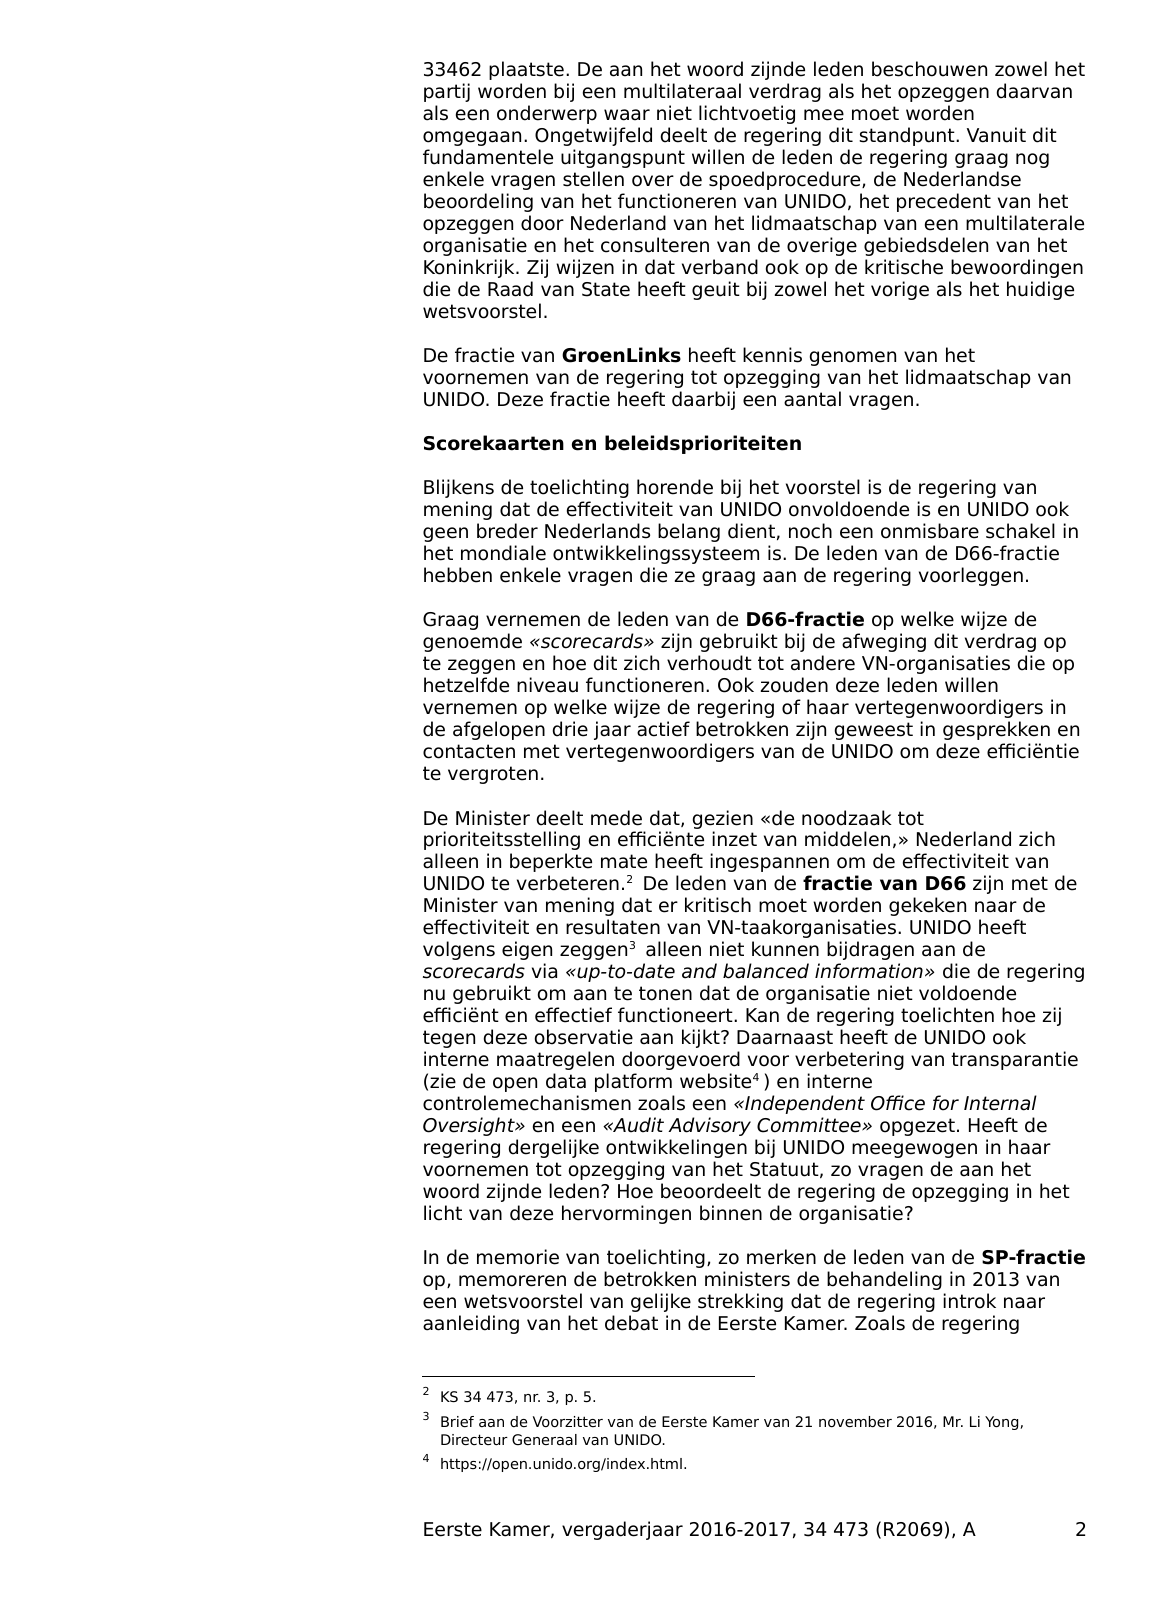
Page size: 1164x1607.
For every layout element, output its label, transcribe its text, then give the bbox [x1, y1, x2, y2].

text Graag vernemen de leden van de D66-fractie op welke wijze de genoemde «scorecards» zijn gebruikt bij de afweging dit verdrag op te zeggen en hoe dit zich verhoudt tot andere VN-organisaties die op hetzelfde niveau functioneren. Ook zouden deze leden willen vernemen op welke wijze de regering of haar vertegenwoordigers in de afgelopen drie jaar actief betrokken zijn geweest in gesprekken en contacten met vertegenwoordigers van de UNIDO om deze efficiëntie te vergroten. [422, 609, 1087, 785]
text De fractie van GroenLinks heeft kennis genomen van het voornemen van de regering tot opzegging van het lidmaatschap van UNIDO. Deze fractie heeft daarbij een aantal vragen. [422, 345, 1087, 411]
text Brief aan de Voorzitter van de Eerste Kamer van 21 november 2016, Mr. Li Yong, Directeur Generaal van UNIDO. [422, 1410, 1087, 1449]
subtitle Scorekaarten en beleidsprioriteiten [422, 433, 1087, 455]
text Blijkens de toelichting horende bij het voorstel is de regering van mening dat de effectiviteit van UNIDO onvoldoende is en UNIDO ook geen breder Nederlands belang dient, noch een onmisbare schakel in het mondiale ontwikkelingssysteem is. De leden van de D66-fractie hebben enkele vragen die ze graag aan de regering voorleggen. [422, 477, 1087, 587]
text De Minister deelt mede dat, gezien «de noodzaak tot prioriteitsstelling en efficiënte inzet van middelen,» Nederland zich alleen in beperkte mate heeft ingespannen om de effectiviteit van UNIDO te verbeteren. De leden van de fractie van D66 zijn met de Minister van mening dat er kritisch moet worden gekeken naar de effectiviteit en resultaten van VN-taakorganisaties. UNIDO heeft volgens eigen zeggen alleen niet kunnen bijdragen aan de scorecards via «up-to-date and balanced information» die de regering nu gebruikt om aan te tonen dat de organisatie niet voldoende efficiënt en effectief functioneert. Kan de regering toelichten hoe zij tegen deze observatie aan kijkt? Daarnaast heeft de UNIDO ook interne maatregelen doorgevoerd voor verbetering van transparantie (zie de open data platform website) en interne controlemechanismen zoals een «Independent Office for Internal Oversight» en een «Audit Advisory Committee» opgezet. Heeft de regering dergelijke ontwikkelingen bij UNIDO meegewogen in haar voornemen tot opzegging van het Statuut, zo vragen de aan het woord zijnde leden? Hoe beoordeelt de regering de opzegging in het licht van deze hervormingen binnen de organisatie? [422, 807, 1087, 1225]
text 33462 plaatste. De aan het woord zijnde leden beschouwen zowel het partij worden bij een multilateraal verdrag als het opzeggen daarvan als een onderwerp waar niet lichtvoetig mee moet worden omgegaan. Ongetwijfeld deelt de regering dit standpunt. Vanuit dit fundamentele uitgangspunt willen de leden de regering graag nog enkele vragen stellen over de spoedprocedure, de Nederlandse beoordeling van het functioneren van UNIDO, het precedent van het opzeggen door Nederland van het lidmaatschap van een multilaterale organisatie en het consulteren van de overige gebiedsdelen van het Koninkrijk. Zij wijzen in dat verband ook op de kritische bewoordingen die de Raad van State heeft geuit bij zowel het vorige als het huidige wetsvoorstel. [422, 59, 1087, 323]
text KS 34 473, nr. 3, p. 5. [422, 1385, 1087, 1407]
text In de memorie van toelichting, zo merken de leden van de SP-fractie op, memoreren de betrokken ministers de behandeling in 2013 van een wetsvoorstel van gelijke strekking dat de regering introk naar aanleiding van het debat in de Eerste Kamer. Zoals de regering [422, 1247, 1087, 1335]
text https://open.unido.org/index.html. [422, 1452, 1087, 1474]
